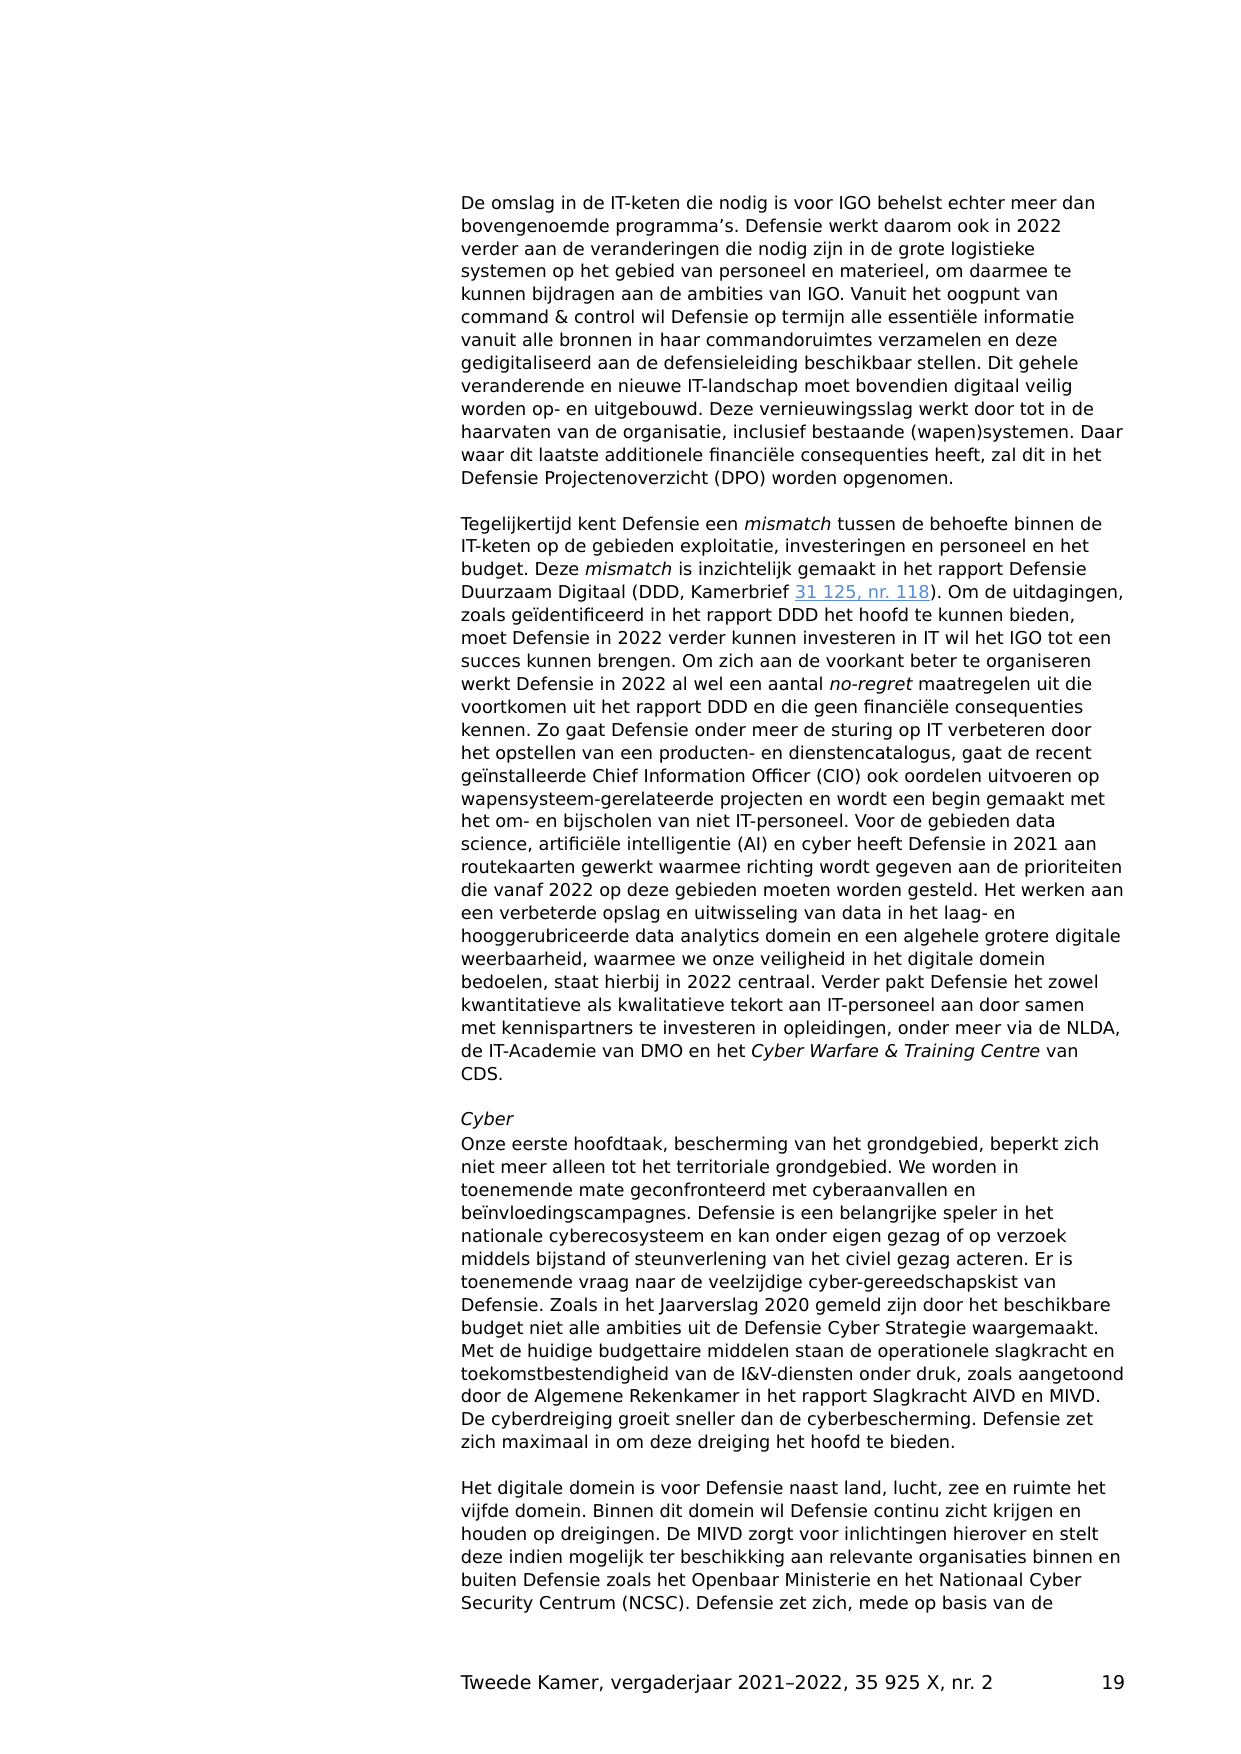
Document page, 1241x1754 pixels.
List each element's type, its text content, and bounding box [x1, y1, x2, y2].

text Cyber [461, 1107, 1125, 1130]
text Onze eerste hoofdtaak, bescherming van het grondgebied, beperkt zich niet meer alleen tot het territoriale grondgebied. We worden in toenemende mate geconfronteerd met cyberaanvallen en beïnvloedingscampagnes. Defensie is een belangrijke speler in het nationale cyberecosysteem en kan onder eigen gezag of op verzoek middels bijstand of steunverlening van het civiel gezag acteren. Er is toenemende vraag naar de veelzijdige cyber-gereedschapskist van Defensie. Zoals in het Jaarverslag 2020 gemeld zijn door het beschikbare budget niet alle ambities uit de Defensie Cyber Strategie waargemaakt. Met de huidige budgettaire middelen staan de operationele slagkracht en toekomstbestendigheid van de I&V-diensten onder druk, zoals aangetoond door de Algemene Rekenkamer in het rapport Slagkracht AIVD en MIVD. De cyberdreiging groeit sneller dan de cyberbescherming. Defensie zet zich maximaal in om deze dreiging het hoofd te bieden. [461, 1132, 1125, 1453]
text Het digitale domein is voor Defensie naast land, lucht, zee en ruimte het vijfde domein. Binnen dit domein wil Defensie continu zicht krijgen en houden op dreigingen. De MIVD zorgt voor inlichtingen hierover en stelt deze indien mogelijk ter beschikking aan relevante organisaties binnen en buiten Defensie zoals het Openbaar Ministerie en het Nationaal Cyber Security Centrum (NCSC). Defensie zet zich, mede op basis van de [461, 1476, 1125, 1614]
text Tegelijkertijd kent Defensie een mismatch tussen de behoefte binnen de IT-keten op de gebieden exploitatie, investeringen en personeel en het budget. Deze mismatch is inzichtelijk gemaakt in het rapport Defensie Duurzaam Digitaal (DDD, Kamerbrief 31 125, nr. 118). Om de uitdagingen, zoals geïdentificeerd in het rapport DDD het hoofd te kunnen bieden, moet Defensie in 2022 verder kunnen investeren in IT wil het IGO tot een succes kunnen brengen. Om zich aan de voorkant beter te organiseren werkt Defensie in 2022 al wel een aantal no-regret maatregelen uit die voortkomen uit het rapport DDD en die geen financiële consequenties kennen. Zo gaat Defensie onder meer de sturing op IT verbeteren door het opstellen van een producten- en dienstencatalogus, gaat de recent geïnstalleerde Chief Information Officer (CIO) ook oordelen uitvoeren op wapensysteem-gerelateerde projecten en wordt een begin gemaakt met het om- en bijscholen van niet IT-personeel. Voor de gebieden data science, artificiële intelligentie (AI) en cyber heeft Defensie in 2021 aan routekaarten gewerkt waarmee richting wordt gegeven aan de prioriteiten die vanaf 2022 op deze gebieden moeten worden gesteld. Het werken aan een verbeterde opslag en uitwisseling van data in het laag- en hooggerubriceerde data analytics domein en een algehele grotere digitale weerbaarheid, waarmee we onze veiligheid in het digitale domein bedoelen, staat hierbij in 2022 centraal. Verder pakt Defensie het zowel kwantitatieve als kwalitatieve tekort aan IT-personeel aan door samen met kennispartners te investeren in opleidingen, onder meer via de NLDA, de IT-Academie van DMO en het Cyber Warfare & Training Centre van CDS. [461, 512, 1125, 1084]
text De omslag in de IT-keten die nodig is voor IGO behelst echter meer dan bovengenoemde programma’s. Defensie werkt daarom ook in 2022 verder aan de veranderingen die nodig zijn in de grote logistieke systemen op het gebied van personeel en materieel, om daarmee te kunnen bijdragen aan de ambities van IGO. Vanuit het oogpunt van command & control wil Defensie op termijn alle essentiële informatie vanuit alle bronnen in haar commandoruimtes verzamelen en deze gedigitaliseerd aan de defensieleiding beschikbaar stellen. Dit gehele veranderende en nieuwe IT-landschap moet bovendien digitaal veilig worden op- en uitgebouwd. Deze vernieuwingsslag werkt door tot in de haarvaten van de organisatie, inclusief bestaande (wapen)systemen. Daar waar dit laatste additionele financiële consequenties heeft, zal dit in het Defensie Projectenoverzicht (DPO) worden opgenomen. [461, 191, 1125, 489]
